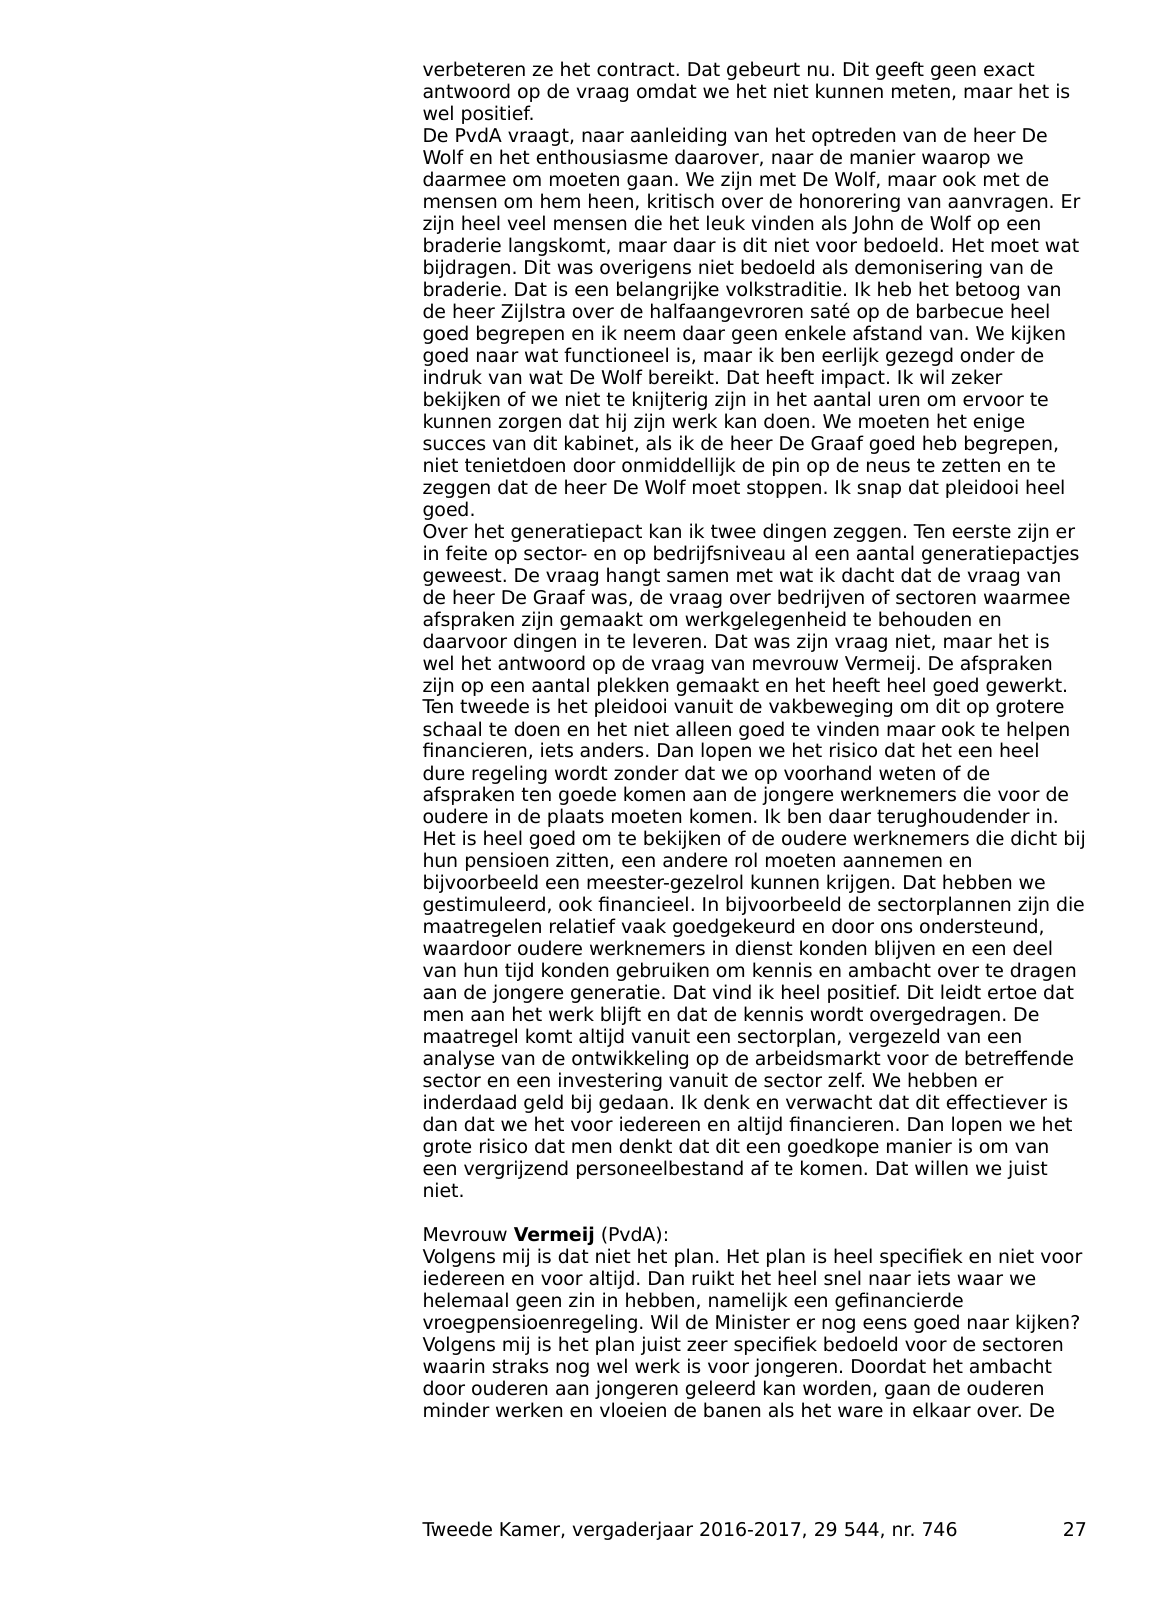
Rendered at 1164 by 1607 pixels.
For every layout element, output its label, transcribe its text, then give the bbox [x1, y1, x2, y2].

text Ten tweede is het pleidooi vanuit de vakbeweging om dit op grotere schaal te doen en het niet alleen goed te vinden maar ook te helpen financieren, iets anders. Dan lopen we het risico dat het een heel dure regeling wordt zonder dat we op voorhand weten of de afspraken ten goede komen aan de jongere werknemers die voor de oudere in de plaats moeten komen. Ik ben daar terughoudender in. Het is heel goed om te bekijken of de oudere werknemers die dicht bij hun pensioen zitten, een andere rol moeten aannemen en bijvoorbeeld een meester-gezelrol kunnen krijgen. Dat hebben we gestimuleerd, ook financieel. In bijvoorbeeld de sectorplannen zijn die maatregelen relatief vaak goedgekeurd en door ons ondersteund, waardoor oudere werknemers in dienst konden blijven en een deel van hun tijd konden gebruiken om kennis en ambacht over te dragen aan de jongere generatie. Dat vind ik heel positief. Dit leidt ertoe dat men aan het werk blijft en dat de kennis wordt overgedragen. De maatregel komt altijd vanuit een sectorplan, vergezeld van een analyse van de ontwikkeling op de arbeidsmarkt voor de betreffende sector en een investering vanuit de sector zelf. We hebben er inderdaad geld bij gedaan. Ik denk en verwacht dat dit effectiever is dan dat we het voor iedereen en altijd financieren. Dan lopen we het grote risico dat men denkt dat dit een goedkope manier is om van een vergrijzend personeelbestand af te komen. Dat willen we juist niet. [422, 696, 1087, 1202]
text verbeteren ze het contract. Dat gebeurt nu. Dit geeft geen exact antwoord op de vraag omdat we het niet kunnen meten, maar het is wel positief. [422, 59, 1087, 125]
text Mevrouw Vermeij (PvdA): [422, 1224, 1087, 1246]
text Over het generatiepact kan ik twee dingen zeggen. Ten eerste zijn er in feite op sector- en op bedrijfsniveau al een aantal generatiepactjes geweest. De vraag hangt samen met wat ik dacht dat de vraag van de heer De Graaf was, de vraag over bedrijven of sectoren waarmee afspraken zijn gemaakt om werkgelegenheid te behouden en daarvoor dingen in te leveren. Dat was zijn vraag niet, maar het is wel het antwoord op de vraag van mevrouw Vermeij. De afspraken zijn op een aantal plekken gemaakt en het heeft heel goed gewerkt. [422, 521, 1087, 696]
text Volgens mij is dat niet het plan. Het plan is heel specifiek en niet voor iedereen en voor altijd. Dan ruikt het heel snel naar iets waar we helemaal geen zin in hebben, namelijk een gefinancierde vroegpensioenregeling. Wil de Minister er nog eens goed naar kijken? Volgens mij is het plan juist zeer specifiek bedoeld voor de sectoren waarin straks nog wel werk is voor jongeren. Doordat het ambacht door ouderen aan jongeren geleerd kan worden, gaan de ouderen minder werken en vloeien de banen als het ware in elkaar over. De [422, 1246, 1087, 1422]
text De PvdA vraagt, naar aanleiding van het optreden van de heer De Wolf en het enthousiasme daarover, naar de manier waarop we daarmee om moeten gaan. We zijn met De Wolf, maar ook met de mensen om hem heen, kritisch over de honorering van aanvragen. Er zijn heel veel mensen die het leuk vinden als John de Wolf op een braderie langskomt, maar daar is dit niet voor bedoeld. Het moet wat bijdragen. Dit was overigens niet bedoeld als demonisering van de braderie. Dat is een belangrijke volkstraditie. Ik heb het betoog van de heer Zijlstra over de halfaangevroren saté op de barbecue heel goed begrepen en ik neem daar geen enkele afstand van. We kijken goed naar wat functioneel is, maar ik ben eerlijk gezegd onder de indruk van wat De Wolf bereikt. Dat heeft impact. Ik wil zeker bekijken of we niet te knijterig zijn in het aantal uren om ervoor te kunnen zorgen dat hij zijn werk kan doen. We moeten het enige succes van dit kabinet, als ik de heer De Graaf goed heb begrepen, niet tenietdoen door onmiddellijk de pin op de neus te zetten en te zeggen dat de heer De Wolf moet stoppen. Ik snap dat pleidooi heel goed. [422, 125, 1087, 521]
